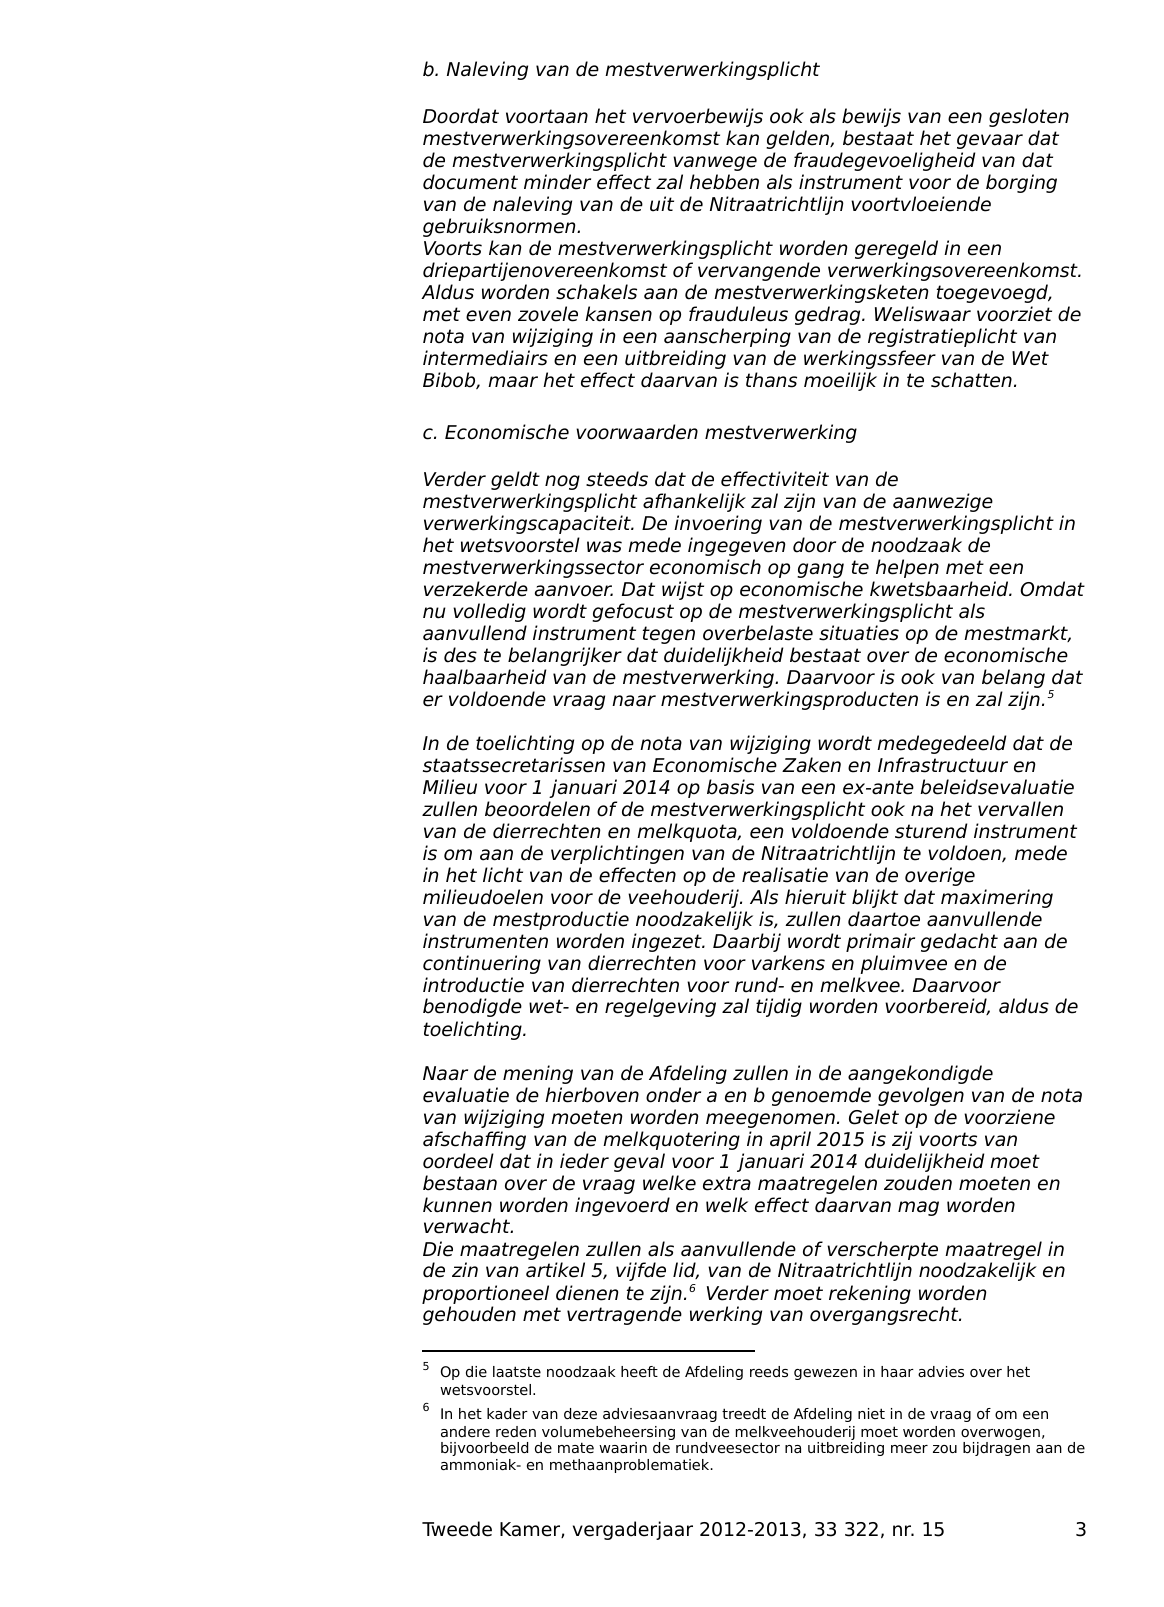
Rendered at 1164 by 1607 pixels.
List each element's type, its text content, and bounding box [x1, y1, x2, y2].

text In de toelichting op de nota van wijziging wordt medegedeeld dat de staatssecretarissen van Economische Zaken en Infrastructuur en Milieu voor 1 januari 2014 op basis van een ex-ante beleidsevaluatie zullen beoordelen of de mestverwerkingsplicht ook na het vervallen van de dierrechten en melkquota, een voldoende sturend instrument is om aan de verplichtingen van de Nitraatrichtlijn te voldoen, mede in het licht van de effecten op de realisatie van de overige milieudoelen voor de veehouderij. Als hieruit blijkt dat maximering van de mestproductie noodzakelijk is, zullen daartoe aanvullende instrumenten worden ingezet. Daarbij wordt primair gedacht aan de continuering van dierrechten voor varkens en pluimvee en de introductie van dierrechten voor rund- en melkvee. Daarvoor benodigde wet- en regelgeving zal tijdig worden voorbereid, aldus de toelichting. [422, 733, 1087, 1040]
subtitle c. Economische voorwaarden mestverwerking [422, 422, 1087, 444]
text Doordat voortaan het vervoerbewijs ook als bewijs van een gesloten mestverwerkingsovereenkomst kan gelden, bestaat het gevaar dat de mestverwerkingsplicht vanwege de fraudegevoeligheid van dat document minder effect zal hebben als instrument voor de borging van de naleving van de uit de Nitraatrichtlijn voortvloeiende gebruiksnormen. [422, 106, 1087, 238]
text Verder geldt nog steeds dat de effectiviteit van de mestverwerkingsplicht afhankelijk zal zijn van de aanwezige verwerkingscapaciteit. De invoering van de mestverwerkingsplicht in het wetsvoorstel was mede ingegeven door de noodzaak de mestverwerkingssector economisch op gang te helpen met een verzekerde aanvoer. Dat wijst op economische kwetsbaarheid. Omdat nu volledig wordt gefocust op de mestverwerkingsplicht als aanvullend instrument tegen overbelaste situaties op de mestmarkt, is des te belangrijker dat duidelijkheid bestaat over de economische haalbaarheid van de mestverwerking. Daarvoor is ook van belang dat er voldoende vraag naar mestverwerkingsproducten is en zal zijn. [422, 469, 1087, 711]
text Die maatregelen zullen als aanvullende of verscherpte maatregel in de zin van artikel 5, vijfde lid, van de Nitraatrichtlijn noodzakelijk en proportioneel dienen te zijn. Verder moet rekening worden gehouden met vertragende werking van overgangsrecht. [422, 1238, 1087, 1326]
subtitle b. Naleving van de mestverwerkingsplicht [422, 59, 1087, 81]
text Naar de mening van de Afdeling zullen in de aangekondigde evaluatie de hierboven onder a en b genoemde gevolgen van de nota van wijziging moeten worden meegenomen. Gelet op de voorziene afschaffing van de melkquotering in april 2015 is zij voorts van oordeel dat in ieder geval voor 1 januari 2014 duidelijkheid moet bestaan over de vraag welke extra maatregelen zouden moeten en kunnen worden ingevoerd en welk effect daarvan mag worden verwacht. [422, 1063, 1087, 1238]
text In het kader van deze adviesaanvraag treedt de Afdeling niet in de vraag of om een andere reden volumebeheersing van de melkveehouderij moet worden overwogen, bijvoorbeeld de mate waarin de rundveesector na uitbreiding meer zou bijdragen aan de ammoniak- en methaanproblematiek. [422, 1402, 1087, 1474]
text Voorts kan de mestverwerkingsplicht worden geregeld in een driepartijenovereenkomst of vervangende verwerkingsovereenkomst. Aldus worden schakels aan de mestverwerkingsketen toegevoegd, met even zovele kansen op frauduleus gedrag. Weliswaar voorziet de nota van wijziging in een aanscherping van de registratieplicht van intermediairs en een uitbreiding van de werkingssfeer van de Wet Bibob, maar het effect daarvan is thans moeilijk in te schatten. [422, 238, 1087, 392]
text Op die laatste noodzaak heeft de Afdeling reeds gewezen in haar advies over het wetsvoorstel. [422, 1360, 1087, 1399]
